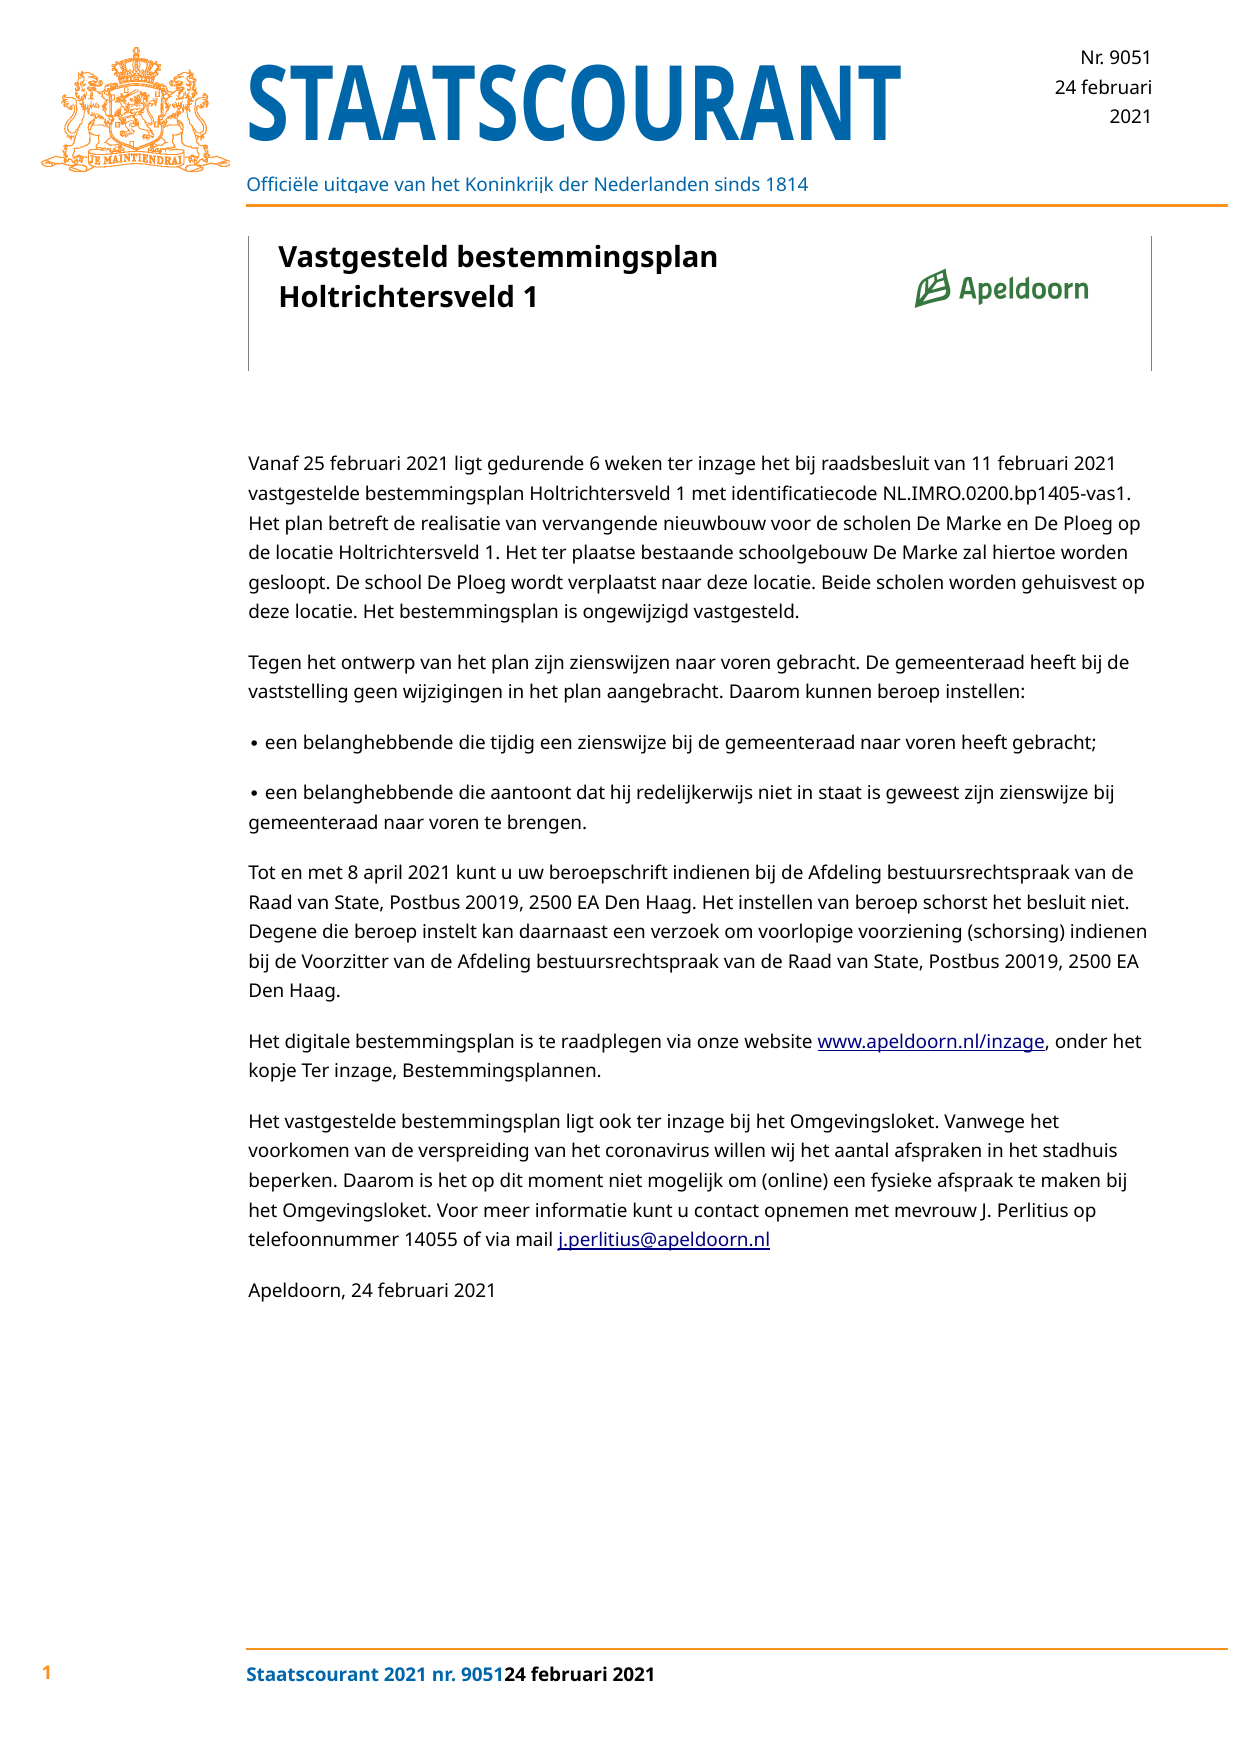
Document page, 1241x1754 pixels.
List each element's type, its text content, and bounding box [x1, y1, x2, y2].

table_header [850, 236, 1151, 371]
text ∙ een belanghebbende die tijdig een zienswijze bij de gemeenteraad naar voren heeft gebracht; [248, 729, 1152, 754]
picture [41, 47, 231, 172]
picture [882, 236, 1119, 345]
text Vanaf 25 februari 2021 ligt gedurende 6 weken ter inzage het bij raadsbesluit van 11 februari 2021 vastgestelde bestemmingsplan Holtrichtersveld 1 met identificatiecode NL.IMRO.0200.bp1405-vas1. Het plan betreft de realisatie van vervangende nieuwbouw voor de scholen De Marke en De Ploeg op de locatie Holtrichtersveld 1. Het ter plaatse bestaande schoolgebouw De Marke zal hiertoe worden gesloopt. De school De Ploeg wordt verplaatst naar deze locatie. Beide scholen worden gehuisvest op deze locatie. Het bestemmingsplan is ongewijzigd vastgesteld. [248, 451, 1152, 624]
text Tot en met 8 april 2021 kunt u uw beroepschrift indienen bij de Afdeling bestuursrechtspraak van de Raad van State, Postbus 20019, 2500 EA Den Haag. Het instellen van beroep schorst het besluit niet. Degene die beroep instelt kan daarnaast een verzoek om voorlopige voorziening (schorsing) indienen bij de Voorzitter van de Afdeling bestuursrechtspraak van de Raad van State, Postbus 20019, 2500 EA Den Haag. [248, 859, 1152, 1003]
text ∙ een belanghebbende die aantoont dat hij redelijkerwijs niet in staat is geweest zijn zienswijze bij gemeenteraad naar voren te brengen. [248, 779, 1152, 834]
text Tegen het ontwerp van het plan zijn zienswijzen naar voren gebracht. De gemeenteraad heeft bij de vaststelling geen wijzigingen in het plan aangebracht. Daarom kunnen beroep instellen: [248, 649, 1152, 704]
text Het digitale bestemmingsplan is te raadplegen via onze website www.apeldoorn.nl/inzage, onder het kopje Ter inzage, Bestemmingsplannen. [248, 1028, 1152, 1083]
table_header Vastgesteld bestemmingsplan Holtrichtersveld 1 [249, 236, 850, 371]
text Apeldoorn, 24 februari 2021 [248, 1277, 1152, 1302]
text Het vastgestelde bestemmingsplan ligt ook ter inzage bij het Omgevingsloket. Vanwege het voorkomen van de verspreiding van het coronavirus willen wij het aantal afspraken in het stadhuis beperken. Daarom is het op dit moment niet mogelijk om (online) een fysieke afspraak te maken bij het Omgevingsloket. Voor meer informatie kunt u contact opnemen met mevrouw J. Perlitius op telefoonnummer 14055 of via mail j.perlitius@apeldoorn.nl [248, 1108, 1152, 1252]
